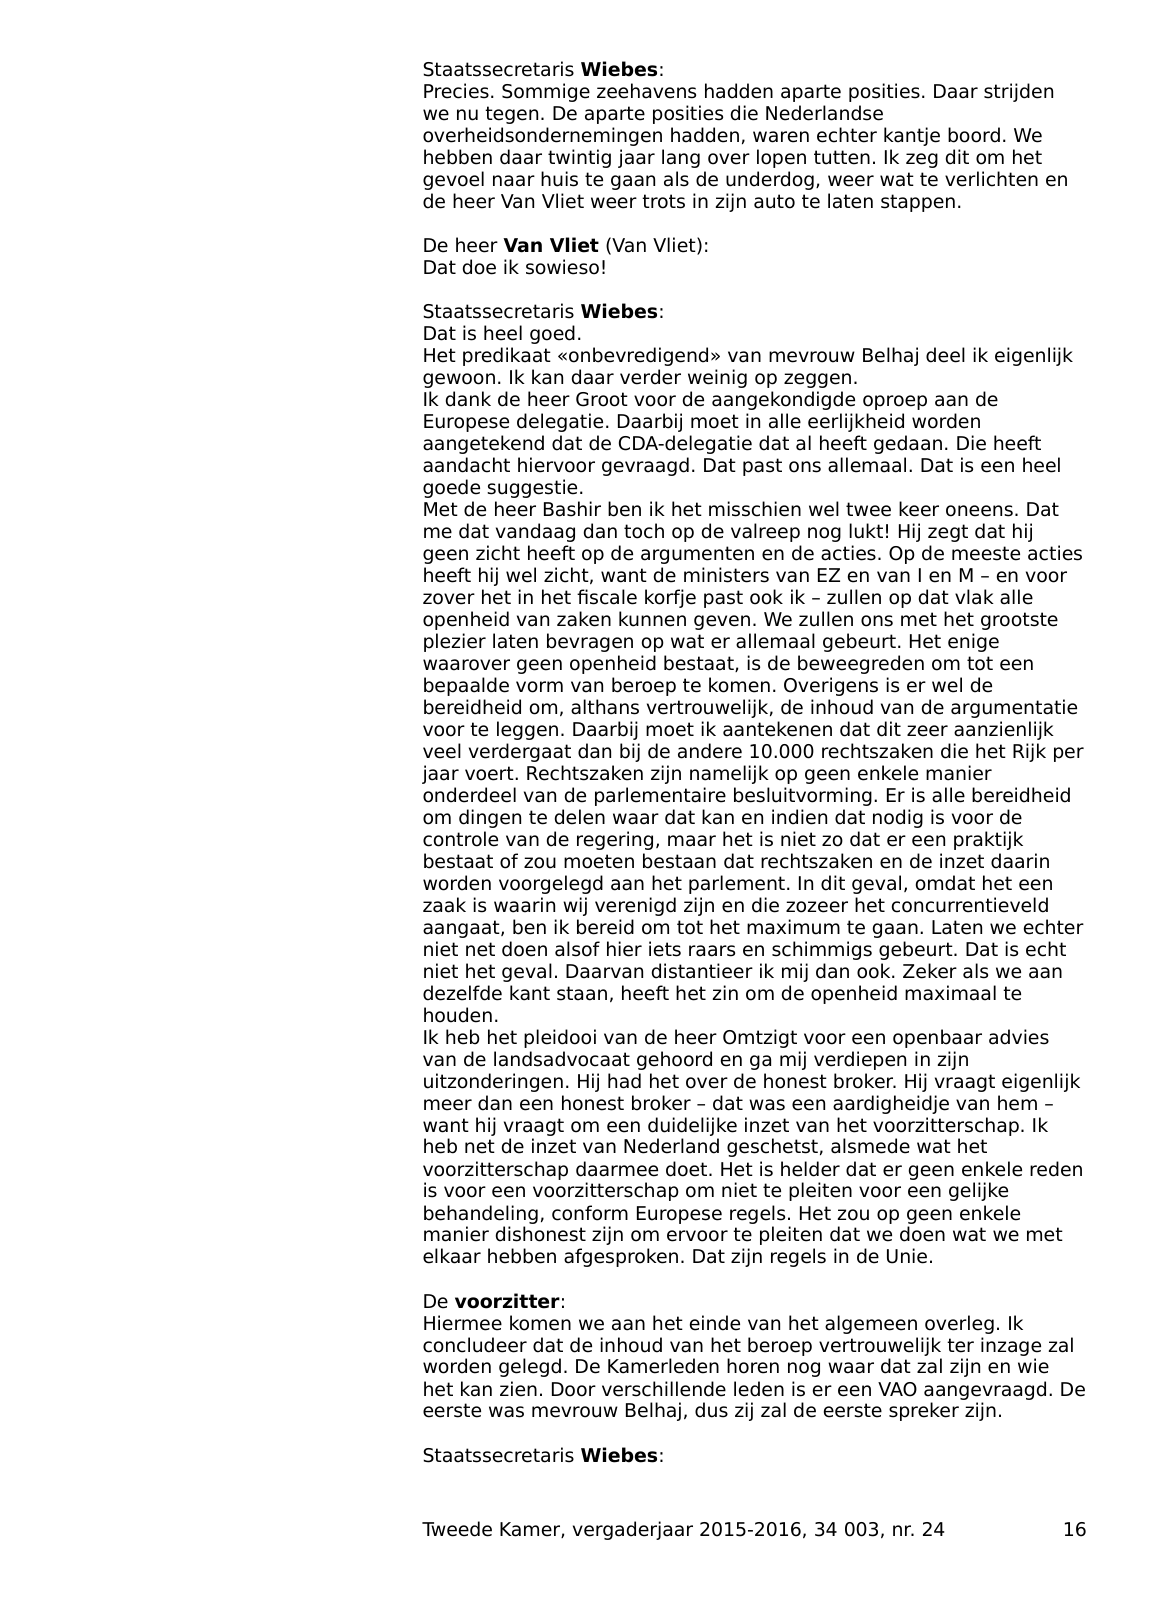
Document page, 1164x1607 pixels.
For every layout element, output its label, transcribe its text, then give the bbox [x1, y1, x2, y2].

text Staatssecretaris Wiebes: [422, 1444, 1087, 1467]
text Ik dank de heer Groot voor de aangekondigde oproep aan de Europese delegatie. Daarbij moet in alle eerlijkheid worden aangetekend dat de CDA-delegatie dat al heeft gedaan. Die heeft aandacht hiervoor gevraagd. Dat past ons allemaal. Dat is een heel goede suggestie. [422, 389, 1087, 499]
text De voorzitter: [422, 1291, 1087, 1312]
text Dat doe ik sowieso! [422, 257, 1087, 279]
text Precies. Sommige zeehavens hadden aparte posities. Daar strijden we nu tegen. De aparte posities die Nederlandse overheidsondernemingen hadden, waren echter kantje boord. We hebben daar twintig jaar lang over lopen tutten. Ik zeg dit om het gevoel naar huis te gaan als de underdog, weer wat te verlichten en de heer Van Vliet weer trots in zijn auto te laten stappen. [422, 81, 1087, 213]
text Het predikaat «onbevredigend» van mevrouw Belhaj deel ik eigenlijk gewoon. Ik kan daar verder weinig op zeggen. [422, 345, 1087, 389]
text Staatssecretaris Wiebes: [422, 59, 1087, 81]
text Staatssecretaris Wiebes: [422, 301, 1087, 323]
text De heer Van Vliet (Van Vliet): [422, 235, 1087, 257]
text Ik heb het pleidooi van de heer Omtzigt voor een openbaar advies van de landsadvocaat gehoord en ga mij verdiepen in zijn uitzonderingen. Hij had het over de honest broker. Hij vraagt eigenlijk meer dan een honest broker – dat was een aardigheidje van hem – want hij vraagt om een duidelijke inzet van het voorzitterschap. Ik heb net de inzet van Nederland geschetst, alsmede wat het voorzitterschap daarmee doet. Het is helder dat er geen enkele reden is voor een voorzitterschap om niet te pleiten voor een gelijke behandeling, conform Europese regels. Het zou op geen enkele manier dishonest zijn om ervoor te pleiten dat we doen wat we met elkaar hebben afgesproken. Dat zijn regels in de Unie. [422, 1027, 1087, 1268]
text Met de heer Bashir ben ik het misschien wel twee keer oneens. Dat me dat vandaag dan toch op de valreep nog lukt! Hij zegt dat hij geen zicht heeft op de argumenten en de acties. Op de meeste acties heeft hij wel zicht, want de ministers van EZ en van I en M – en voor zover het in het fiscale korfje past ook ik – zullen op dat vlak alle openheid van zaken kunnen geven. We zullen ons met het grootste plezier laten bevragen op wat er allemaal gebeurt. Het enige waarover geen openheid bestaat, is de beweegreden om tot een bepaalde vorm van beroep te komen. Overigens is er wel de bereidheid om, althans vertrouwelijk, de inhoud van de argumentatie voor te leggen. Daarbij moet ik aantekenen dat dit zeer aanzienlijk veel verdergaat dan bij de andere 10.000 rechtszaken die het Rijk per jaar voert. Rechtszaken zijn namelijk op geen enkele manier onderdeel van de parlementaire besluitvorming. Er is alle bereidheid om dingen te delen waar dat kan en indien dat nodig is voor de controle van de regering, maar het is niet zo dat er een praktijk bestaat of zou moeten bestaan dat rechtszaken en de inzet daarin worden voorgelegd aan het parlement. In dit geval, omdat het een zaak is waarin wij verenigd zijn en die zozeer het concurrentieveld aangaat, ben ik bereid om tot het maximum te gaan. Laten we echter niet net doen alsof hier iets raars en schimmigs gebeurt. Dat is echt niet het geval. Daarvan distantieer ik mij dan ook. Zeker als we aan dezelfde kant staan, heeft het zin om de openheid maximaal te houden. [422, 499, 1087, 1027]
text Hiermee komen we aan het einde van het algemeen overleg. Ik concludeer dat de inhoud van het beroep vertrouwelijk ter inzage zal worden gelegd. De Kamerleden horen nog waar dat zal zijn en wie het kan zien. Door verschillende leden is er een VAO aangevraagd. De eerste was mevrouw Belhaj, dus zij zal de eerste spreker zijn. [422, 1312, 1087, 1422]
text Dat is heel goed. [422, 323, 1087, 345]
